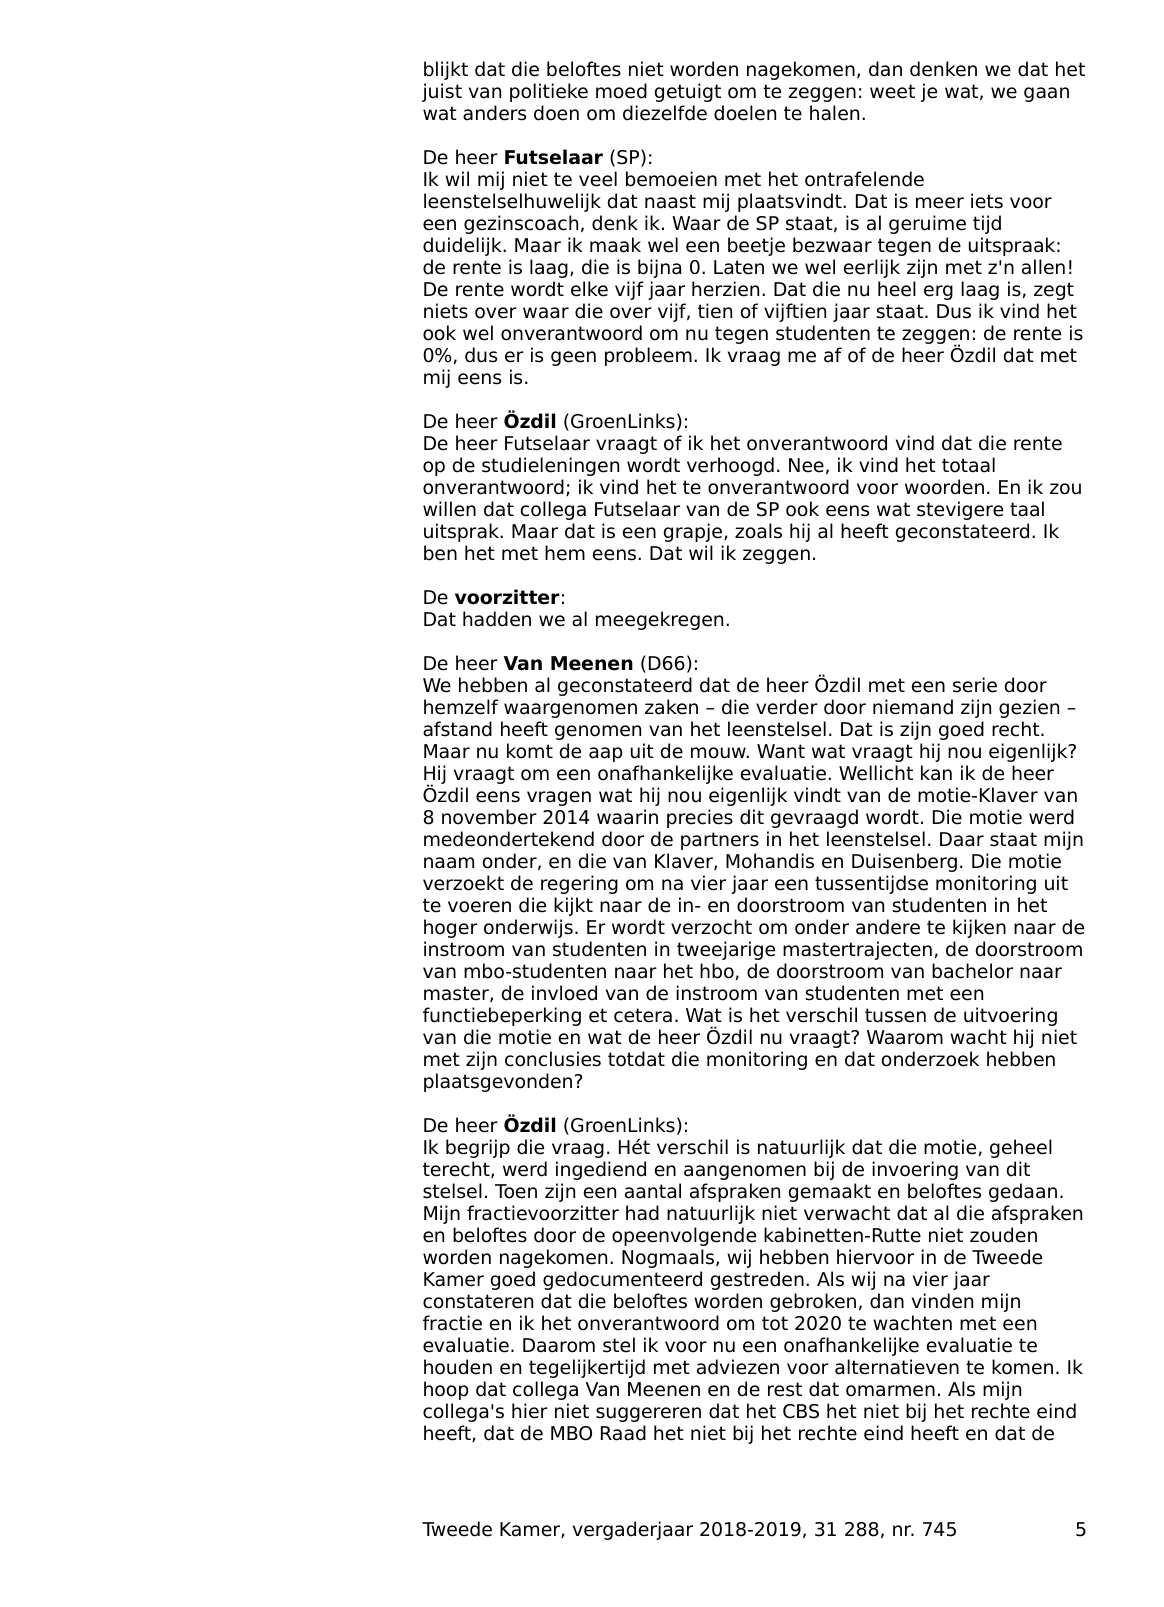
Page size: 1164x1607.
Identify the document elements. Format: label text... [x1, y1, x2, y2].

text De heer Özdil (GroenLinks): [422, 1115, 1087, 1137]
text De heer Futselaar vraagt of ik het onverantwoord vind dat die rente op de studieleningen wordt verhoogd. Nee, ik vind het totaal onverantwoord; ik vind het te onverantwoord voor woorden. En ik zou willen dat collega Futselaar van de SP ook eens wat stevigere taal uitsprak. Maar dat is een grapje, zoals hij al heeft geconstateerd. Ik ben het met hem eens. Dat wil ik zeggen. [422, 433, 1087, 565]
text blijkt dat die beloftes niet worden nagekomen, dan denken we dat het juist van politieke moed getuigt om te zeggen: weet je wat, we gaan wat anders doen om diezelfde doelen te halen. [422, 59, 1087, 125]
text Dat hadden we al meegekregen. [422, 609, 1087, 631]
text De heer Özdil (GroenLinks): [422, 411, 1087, 433]
text De heer Van Meenen (D66): [422, 653, 1087, 675]
text De heer Futselaar (SP): [422, 147, 1087, 169]
text Ik wil mij niet te veel bemoeien met het ontrafelende leenstelselhuwelijk dat naast mij plaatsvindt. Dat is meer iets voor een gezinscoach, denk ik. Waar de SP staat, is al geruime tijd duidelijk. Maar ik maak wel een beetje bezwaar tegen de uitspraak: de rente is laag, die is bijna 0. Laten we wel eerlijk zijn met z'n allen! De rente wordt elke vijf jaar herzien. Dat die nu heel erg laag is, zegt niets over waar die over vijf, tien of vijftien jaar staat. Dus ik vind het ook wel onverantwoord om nu tegen studenten te zeggen: de rente is 0%, dus er is geen probleem. Ik vraag me af of de heer Özdil dat met mij eens is. [422, 169, 1087, 389]
text De voorzitter: [422, 587, 1087, 609]
text Ik begrijp die vraag. Hét verschil is natuurlijk dat die motie, geheel terecht, werd ingediend en aangenomen bij de invoering van dit stelsel. Toen zijn een aantal afspraken gemaakt en beloftes gedaan. Mijn fractievoorzitter had natuurlijk niet verwacht dat al die afspraken en beloftes door de opeenvolgende kabinetten-Rutte niet zouden worden nagekomen. Nogmaals, wij hebben hiervoor in de Tweede Kamer goed gedocumenteerd gestreden. Als wij na vier jaar constateren dat die beloftes worden gebroken, dan vinden mijn fractie en ik het onverantwoord om tot 2020 te wachten met een evaluatie. Daarom stel ik voor nu een onafhankelijke evaluatie te houden en tegelijkertijd met adviezen voor alternatieven te komen. Ik hoop dat collega Van Meenen en de rest dat omarmen. Als mijn collega's hier niet suggereren dat het CBS het niet bij het rechte eind heeft, dat de MBO Raad het niet bij het rechte eind heeft en dat de [422, 1137, 1087, 1445]
text We hebben al geconstateerd dat de heer Özdil met een serie door hemzelf waargenomen zaken – die verder door niemand zijn gezien – afstand heeft genomen van het leenstelsel. Dat is zijn goed recht. Maar nu komt de aap uit de mouw. Want wat vraagt hij nou eigenlijk? Hij vraagt om een onafhankelijke evaluatie. Wellicht kan ik de heer Özdil eens vragen wat hij nou eigenlijk vindt van de motie-Klaver van 8 november 2014 waarin precies dit gevraagd wordt. Die motie werd medeondertekend door de partners in het leenstelsel. Daar staat mijn naam onder, en die van Klaver, Mohandis en Duisenberg. Die motie verzoekt de regering om na vier jaar een tussentijdse monitoring uit te voeren die kijkt naar de in- en doorstroom van studenten in het hoger onderwijs. Er wordt verzocht om onder andere te kijken naar de instroom van studenten in tweejarige mastertrajecten, de doorstroom van mbo-studenten naar het hbo, de doorstroom van bachelor naar master, de invloed van de instroom van studenten met een functiebeperking et cetera. Wat is het verschil tussen de uitvoering van die motie en wat de heer Özdil nu vraagt? Waarom wacht hij niet met zijn conclusies totdat die monitoring en dat onderzoek hebben plaatsgevonden? [422, 675, 1087, 1093]
